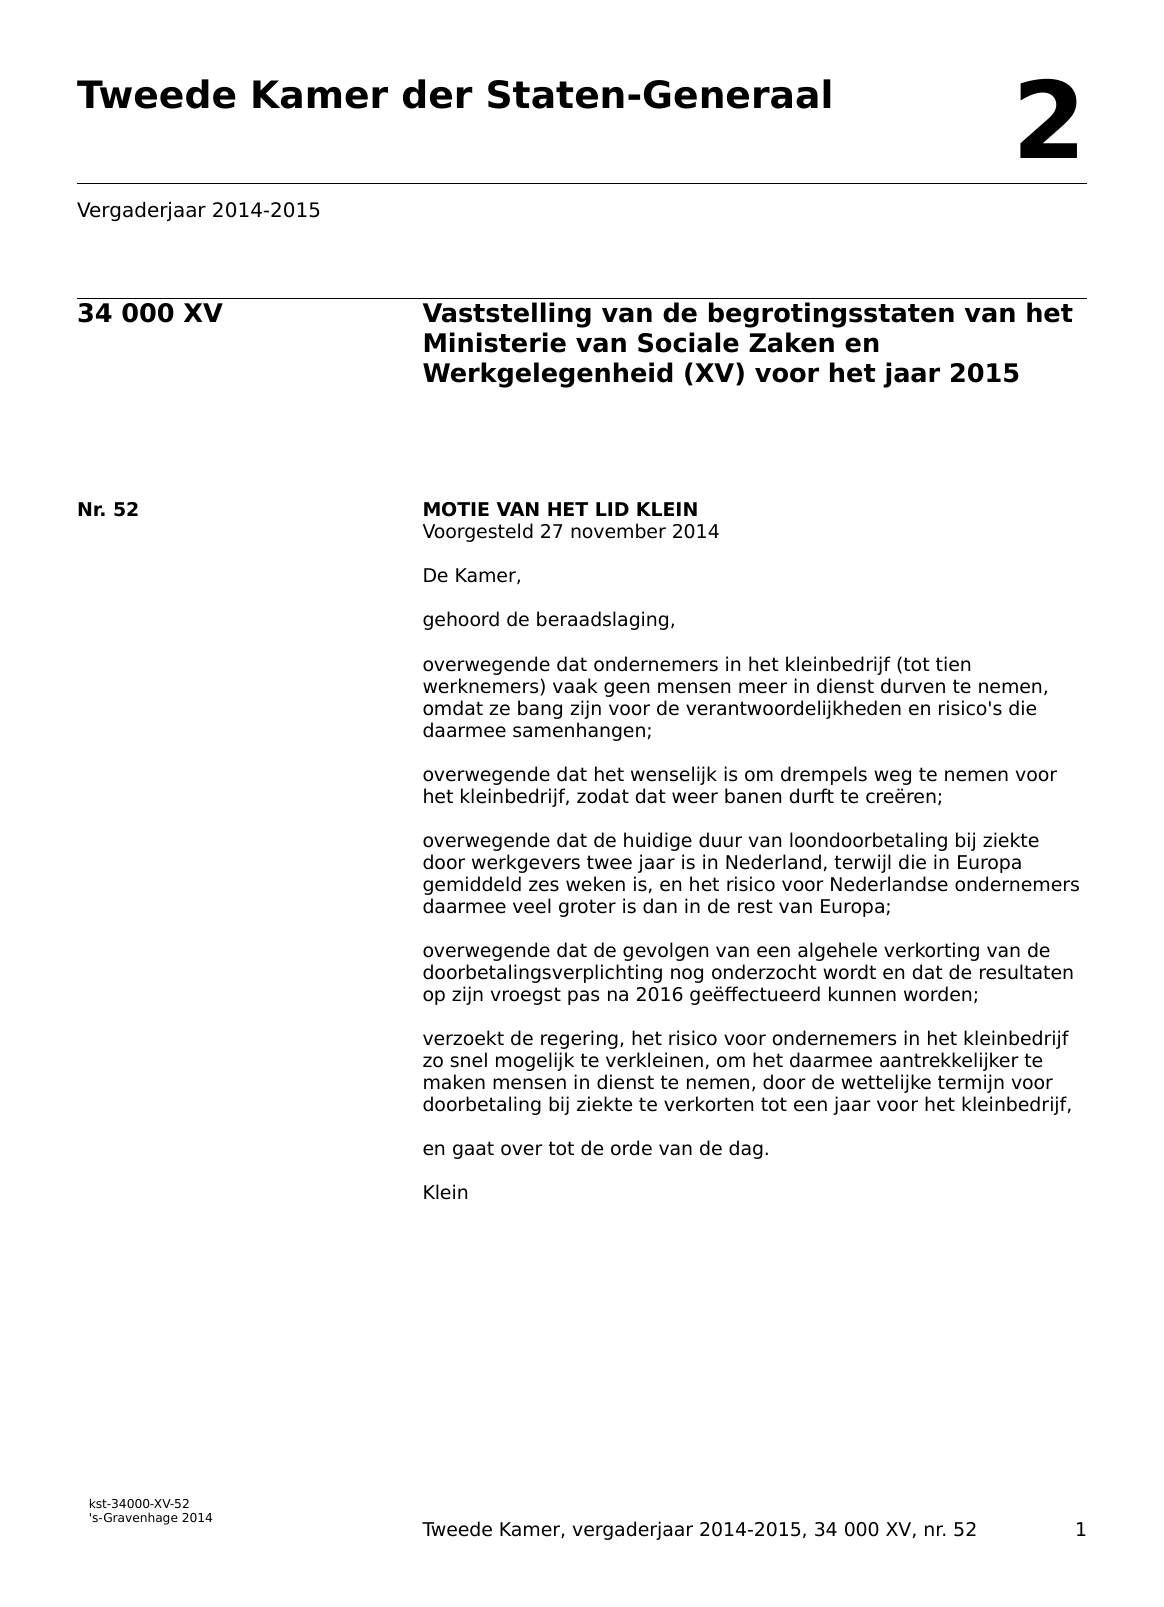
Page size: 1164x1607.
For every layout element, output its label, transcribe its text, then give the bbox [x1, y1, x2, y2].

table_cell Vergaderjaar 2014-2015 [77, 184, 1087, 298]
text overwegende dat de huidige duur van loondoorbetaling bij ziekte door werkgevers twee jaar is in Nederland, terwijl die in Europa gemiddeld zes weken is, en het risico voor Nederlandse ondernemers daarmee veel groter is dan in de rest van Europa; [422, 830, 1087, 918]
text 's-Gravenhage 2014 [88, 1511, 323, 1525]
table_header 2 [886, 59, 1087, 183]
text verzoekt de regering, het risico voor ondernemers in het kleinbedrijf zo snel mogelijk te verkleinen, om het daarmee aantrekkelijker te maken mensen in dienst te nemen, door de wettelijke termijn voor doorbetaling bij ziekte te verkorten tot een jaar voor het kleinbedrijf, [422, 1028, 1087, 1116]
text Voorgesteld 27 november 2014 [422, 521, 1087, 543]
subtitle 34 000 XV Vaststelling van de begrotingsstaten van het Ministerie van Sociale Zaken en Werkgelegenheid (XV) voor het jaar 2015 [77, 299, 1087, 388]
text overwegende dat de gevolgen van een algehele verkorting van de doorbetalingsverplichting nog onderzocht wordt en dat de resultaten op zijn vroegst pas na 2016 geëffectueerd kunnen worden; [422, 940, 1087, 1006]
text gehoord de beraadslaging, [422, 609, 1087, 631]
text Klein [422, 1182, 1087, 1204]
subtitle Nr. 52 MOTIE VAN HET LID KLEIN [77, 499, 1087, 521]
text kst-34000-XV-52 [88, 1497, 323, 1511]
text overwegende dat het wenselijk is om drempels weg te nemen voor het kleinbedrijf, zodat dat weer banen durft te creëren; [422, 764, 1087, 808]
text en gaat over tot de orde van de dag. [422, 1138, 1087, 1160]
table_header Tweede Kamer der Staten-Generaal [77, 59, 886, 183]
text De Kamer, [422, 565, 1087, 587]
text overwegende dat ondernemers in het kleinbedrijf (tot tien werknemers) vaak geen mensen meer in dienst durven te nemen, omdat ze bang zijn voor de verantwoordelijkheden en risico's die daarmee samenhangen; [422, 653, 1087, 741]
